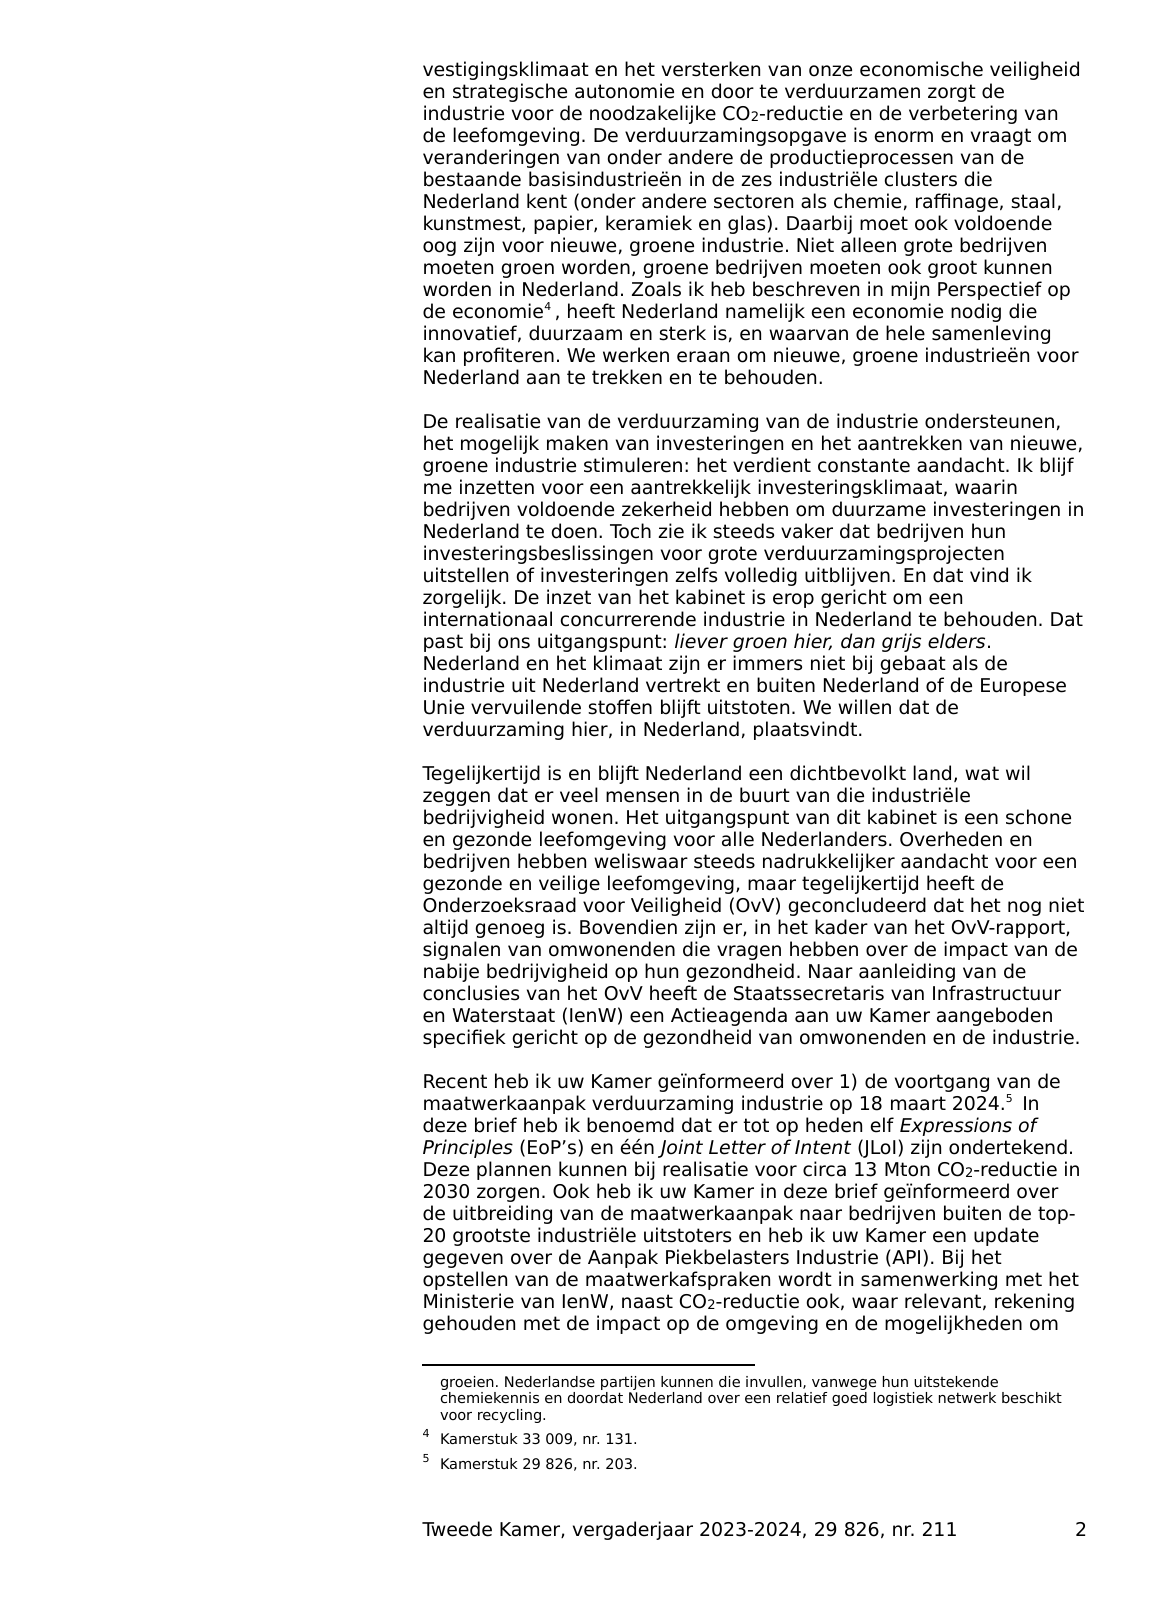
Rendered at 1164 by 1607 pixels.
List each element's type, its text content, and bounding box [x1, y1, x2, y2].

text groeien. Nederlandse partijen kunnen die invullen, vanwege hun uitstekende chemiekennis en doordat Nederland over een relatief goed logistiek netwerk beschikt voor recycling. [422, 1374, 1087, 1424]
text Kamerstuk 33 009, nr. 131. [422, 1427, 1087, 1449]
text Tegelijkertijd is en blijft Nederland een dichtbevolkt land, wat wil zeggen dat er veel mensen in de buurt van die industriële bedrijvigheid wonen. Het uitgangspunt van dit kabinet is een schone en gezonde leefomgeving voor alle Nederlanders. Overheden en bedrijven hebben weliswaar steeds nadrukkelijker aandacht voor een gezonde en veilige leefomgeving, maar tegelijkertijd heeft de Onderzoeksraad voor Veiligheid (OvV) geconcludeerd dat het nog niet altijd genoeg is. Bovendien zijn er, in het kader van het OvV-rapport, signalen van omwonenden die vragen hebben over de impact van de nabije bedrijvigheid op hun gezondheid. Naar aanleiding van de conclusies van het OvV heeft de Staatssecretaris van Infrastructuur en Waterstaat (IenW) een Actieagenda aan uw Kamer aangeboden specifiek gericht op de gezondheid van omwonenden en de industrie. [422, 763, 1087, 1048]
text Kamerstuk 29 826, nr. 203. [422, 1452, 1087, 1474]
text De realisatie van de verduurzaming van de industrie ondersteunen, het mogelijk maken van investeringen en het aantrekken van nieuwe, groene industrie stimuleren: het verdient constante aandacht. Ik blijf me inzetten voor een aantrekkelijk investeringsklimaat, waarin bedrijven voldoende zekerheid hebben om duurzame investeringen in Nederland te doen. Toch zie ik steeds vaker dat bedrijven hun investeringsbeslissingen voor grote verduurzamingsprojecten uitstellen of investeringen zelfs volledig uitblijven. En dat vind ik zorgelijk. De inzet van het kabinet is erop gericht om een internationaal concurrerende industrie in Nederland te behouden. Dat past bij ons uitgangspunt: liever groen hier, dan grijs elders. Nederland en het klimaat zijn er immers niet bij gebaat als de industrie uit Nederland vertrekt en buiten Nederland of de Europese Unie vervuilende stoffen blijft uitstoten. We willen dat de verduurzaming hier, in Nederland, plaatsvindt. [422, 411, 1087, 741]
text vestigingsklimaat en het versterken van onze economische veiligheid en strategische autonomie en door te verduurzamen zorgt de industrie voor de noodzakelijke CO2-reductie en de verbetering van de leefomgeving. De verduurzamingsopgave is enorm en vraagt om veranderingen van onder andere de productieprocessen van de bestaande basisindustrieën in de zes industriële clusters die Nederland kent (onder andere sectoren als chemie, raffinage, staal, kunstmest, papier, keramiek en glas). Daarbij moet ook voldoende oog zijn voor nieuwe, groene industrie. Niet alleen grote bedrijven moeten groen worden, groene bedrijven moeten ook groot kunnen worden in Nederland. Zoals ik heb beschreven in mijn Perspectief op de economie, heeft Nederland namelijk een economie nodig die innovatief, duurzaam en sterk is, en waarvan de hele samenleving kan profiteren. We werken eraan om nieuwe, groene industrieën voor Nederland aan te trekken en te behouden. [422, 59, 1087, 389]
text Recent heb ik uw Kamer geïnformeerd over 1) de voortgang van de maatwerkaanpak verduurzaming industrie op 18 maart 2024. In deze brief heb ik benoemd dat er tot op heden elf Expressions of Principles (EoP’s) en één Joint Letter of Intent (JLoI) zijn ondertekend. Deze plannen kunnen bij realisatie voor circa 13 Mton CO2-reductie in 2030 zorgen. Ook heb ik uw Kamer in deze brief geïnformeerd over de uitbreiding van de maatwerkaanpak naar bedrijven buiten de top-20 grootste industriële uitstoters en heb ik uw Kamer een update gegeven over de Aanpak Piekbelasters Industrie (API). Bij het opstellen van de maatwerkafspraken wordt in samenwerking met het Ministerie van IenW, naast CO2-reductie ook, waar relevant, rekening gehouden met de impact op de omgeving en de mogelijkheden om [422, 1071, 1087, 1334]
